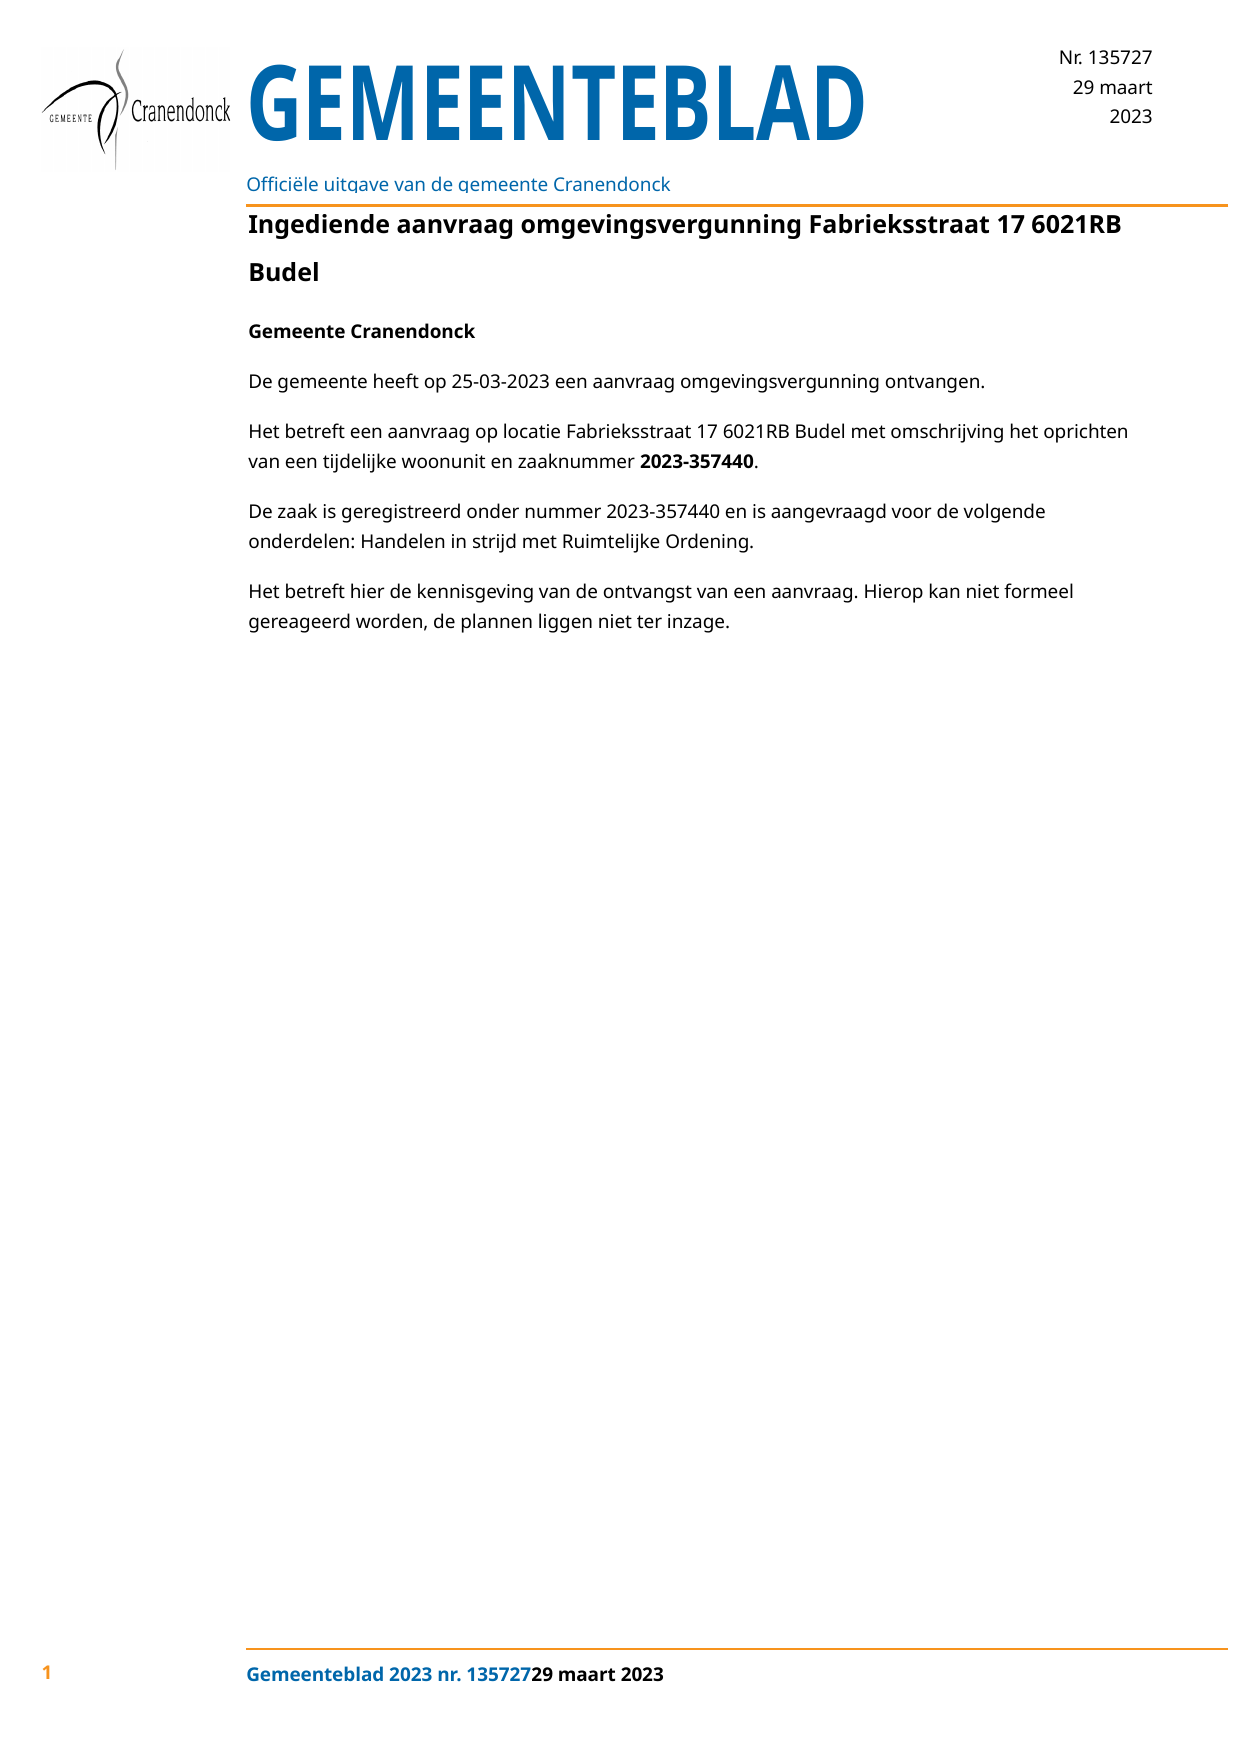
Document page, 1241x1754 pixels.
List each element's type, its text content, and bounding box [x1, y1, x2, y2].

text Het betreft hier de kennisgeving van de ontvangst van een aanvraag. Hierop kan niet formeel gereageerd worden, de plannen liggen niet ter inzage. [248, 579, 1152, 634]
text De zaak is geregistreerd onder nummer 2023-357440 en is aangevraagd voor de volgende onderdelen: Handelen in strijd met Ruimtelijke Ordening. [248, 499, 1152, 554]
text Ingediende aanvraag omgevingsvergunning Fabrieksstraat 17 6021RB Budel [248, 207, 1152, 288]
picture [41, 47, 231, 172]
text Gemeente Cranendonck [248, 318, 1152, 344]
text Het betreft een aanvraag op locatie Fabrieksstraat 17 6021RB Budel met omschrijving het oprichten van een tijdelijke woonunit en zaaknummer 2023-357440. [248, 419, 1152, 474]
text De gemeente heeft op 25-03-2023 een aanvraag omgevingsvergunning ontvangen. [248, 368, 1152, 394]
